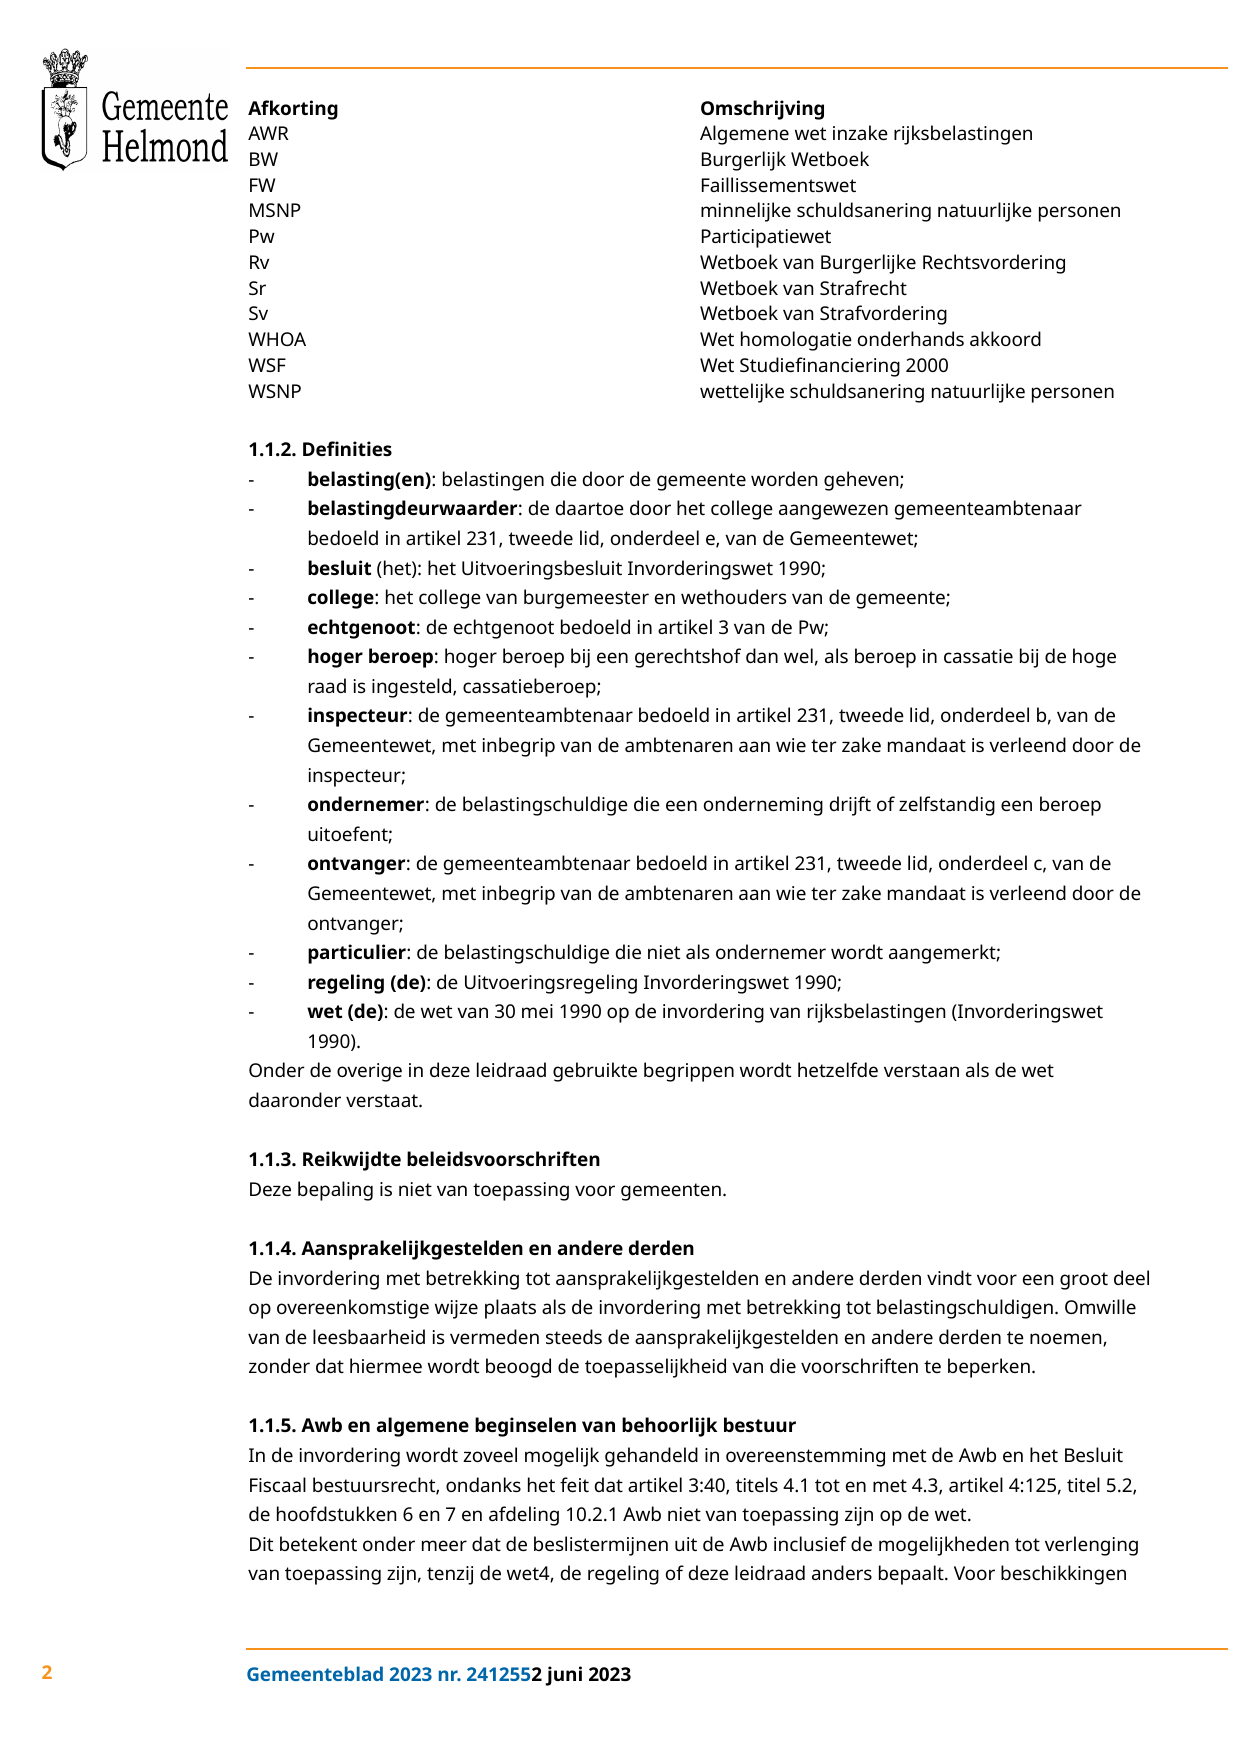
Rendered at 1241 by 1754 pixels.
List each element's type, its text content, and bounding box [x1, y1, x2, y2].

text 1.1.5. Awb en algemene beginselen van behoorlijk bestuur [248, 1413, 1152, 1438]
list ontvanger: de gemeenteambtenaar bedoeld in artikel 231, tweede lid, onderdeel c, van de Gemeentewet, met inbegrip van de ambtenaren aan wie ter zake mandaat is verleend door de ontvanger; [248, 851, 1152, 935]
table_cell Sr [248, 275, 700, 301]
table_cell Burgerlijk Wetboek [700, 146, 1152, 172]
text Dit betekent onder meer dat de beslistermijnen uit de Awb inclusief de mogelijkheden tot verlenging van toepassing zijn, tenzij de wet4, de regeling of deze leidraad anders bepaalt. Voor beschikkingen [248, 1531, 1152, 1586]
table_cell WSF [248, 352, 700, 378]
text De invordering met betrekking tot aansprakelijkgestelden en andere derden vindt voor een groot deel op overeenkomstige wijze plaats als de invordering met betrekking tot belastingschuldigen. Omwille van de leesbaarheid is vermeden steeds de aansprakelijkgestelden en andere derden te noemen, zonder dat hiermee wordt beoogd de toepasselijkheid van die voorschriften te beperken. [248, 1265, 1152, 1379]
table_cell Pw [248, 224, 700, 249]
text Onder de overige in deze leidraad gebruikte begrippen wordt hetzelfde verstaan als de wet daaronder verstaat. [248, 1058, 1152, 1113]
list ondernemer: de belastingschuldige die een onderneming drijft of zelfstandig een beroep uitoefent; [248, 791, 1152, 847]
table_header Omschrijving [700, 95, 1152, 121]
table_cell Sv [248, 301, 700, 326]
table_cell Wet homologatie onderhands akkoord [700, 326, 1152, 352]
table_cell Wetboek van Strafrecht [700, 275, 1152, 301]
list besluit (het): het Uitvoeringsbesluit Invorderingswet 1990; [248, 555, 1152, 580]
table_cell MSNP [248, 198, 700, 223]
text Deze bepaling is niet van toepassing voor gemeenten. [248, 1176, 1152, 1202]
list belasting(en): belastingen die door de gemeente worden geheven; [248, 466, 1152, 492]
text In de invordering wordt zoveel mogelijk gehandeld in overeenstemming met de Awb en het Besluit Fiscaal bestuursrecht, ondanks het feit dat artikel 3:40, titels 4.1 tot en met 4.3, artikel 4:125, titel 5.2, de hoofdstukken 6 en 7 en afdeling 10.2.1 Awb niet van toepassing zijn op de wet. [248, 1442, 1152, 1527]
table_cell Wet Studiefinanciering 2000 [700, 352, 1152, 378]
table_cell Wetboek van Burgerlijke Rechtsvordering [700, 249, 1152, 275]
text 1.1.4. Aansprakelijkgestelden en andere derden [248, 1235, 1152, 1261]
table_cell Participatiewet [700, 224, 1152, 249]
table_cell AWR [248, 121, 700, 146]
table_cell Rv [248, 249, 700, 275]
text 1.1.3. Reikwijdte beleidsvoorschriften [248, 1146, 1152, 1172]
table_cell FW [248, 172, 700, 198]
table_header Afkorting [248, 95, 700, 121]
table_cell WHOA [248, 326, 700, 352]
table_cell minnelijke schuldsanering natuurlijke personen [700, 198, 1152, 223]
table_cell Wetboek van Strafvordering [700, 301, 1152, 326]
table_cell BW [248, 146, 700, 172]
list belastingdeurwaarder: de daartoe door het college aangewezen gemeenteambtenaar bedoeld in artikel 231, tweede lid, onderdeel e, van de Gemeentewet; [248, 496, 1152, 551]
list echtgenoot: de echtgenoot bedoeld in artikel 3 van de Pw; [248, 614, 1152, 639]
list inspecteur: de gemeenteambtenaar bedoeld in artikel 231, tweede lid, onderdeel b, van de Gemeentewet, met inbegrip van de ambtenaren aan wie ter zake mandaat is verleend door de inspecteur; [248, 703, 1152, 787]
picture [41, 47, 231, 172]
list wet (de): de wet van 30 mei 1990 op de invordering van rijksbelastingen (Invorderingswet 1990). [248, 998, 1152, 1054]
list regeling (de): de Uitvoeringsregeling Invorderingswet 1990; [248, 969, 1152, 994]
table_cell Algemene wet inzake rijksbelastingen [700, 121, 1152, 146]
table_cell wettelijke schuldsanering natuurlijke personen [700, 378, 1152, 403]
text 1.1.2. Definities [248, 436, 1152, 462]
list college: het college van burgemeester en wethouders van de gemeente; [248, 584, 1152, 610]
list particulier: de belastingschuldige die niet als ondernemer wordt aangemerkt; [248, 939, 1152, 965]
table_cell Faillissementswet [700, 172, 1152, 198]
table_cell WSNP [248, 378, 700, 403]
list hoger beroep: hoger beroep bij een gerechtshof dan wel, als beroep in cassatie bij de hoge raad is ingesteld, cassatieberoep; [248, 643, 1152, 699]
